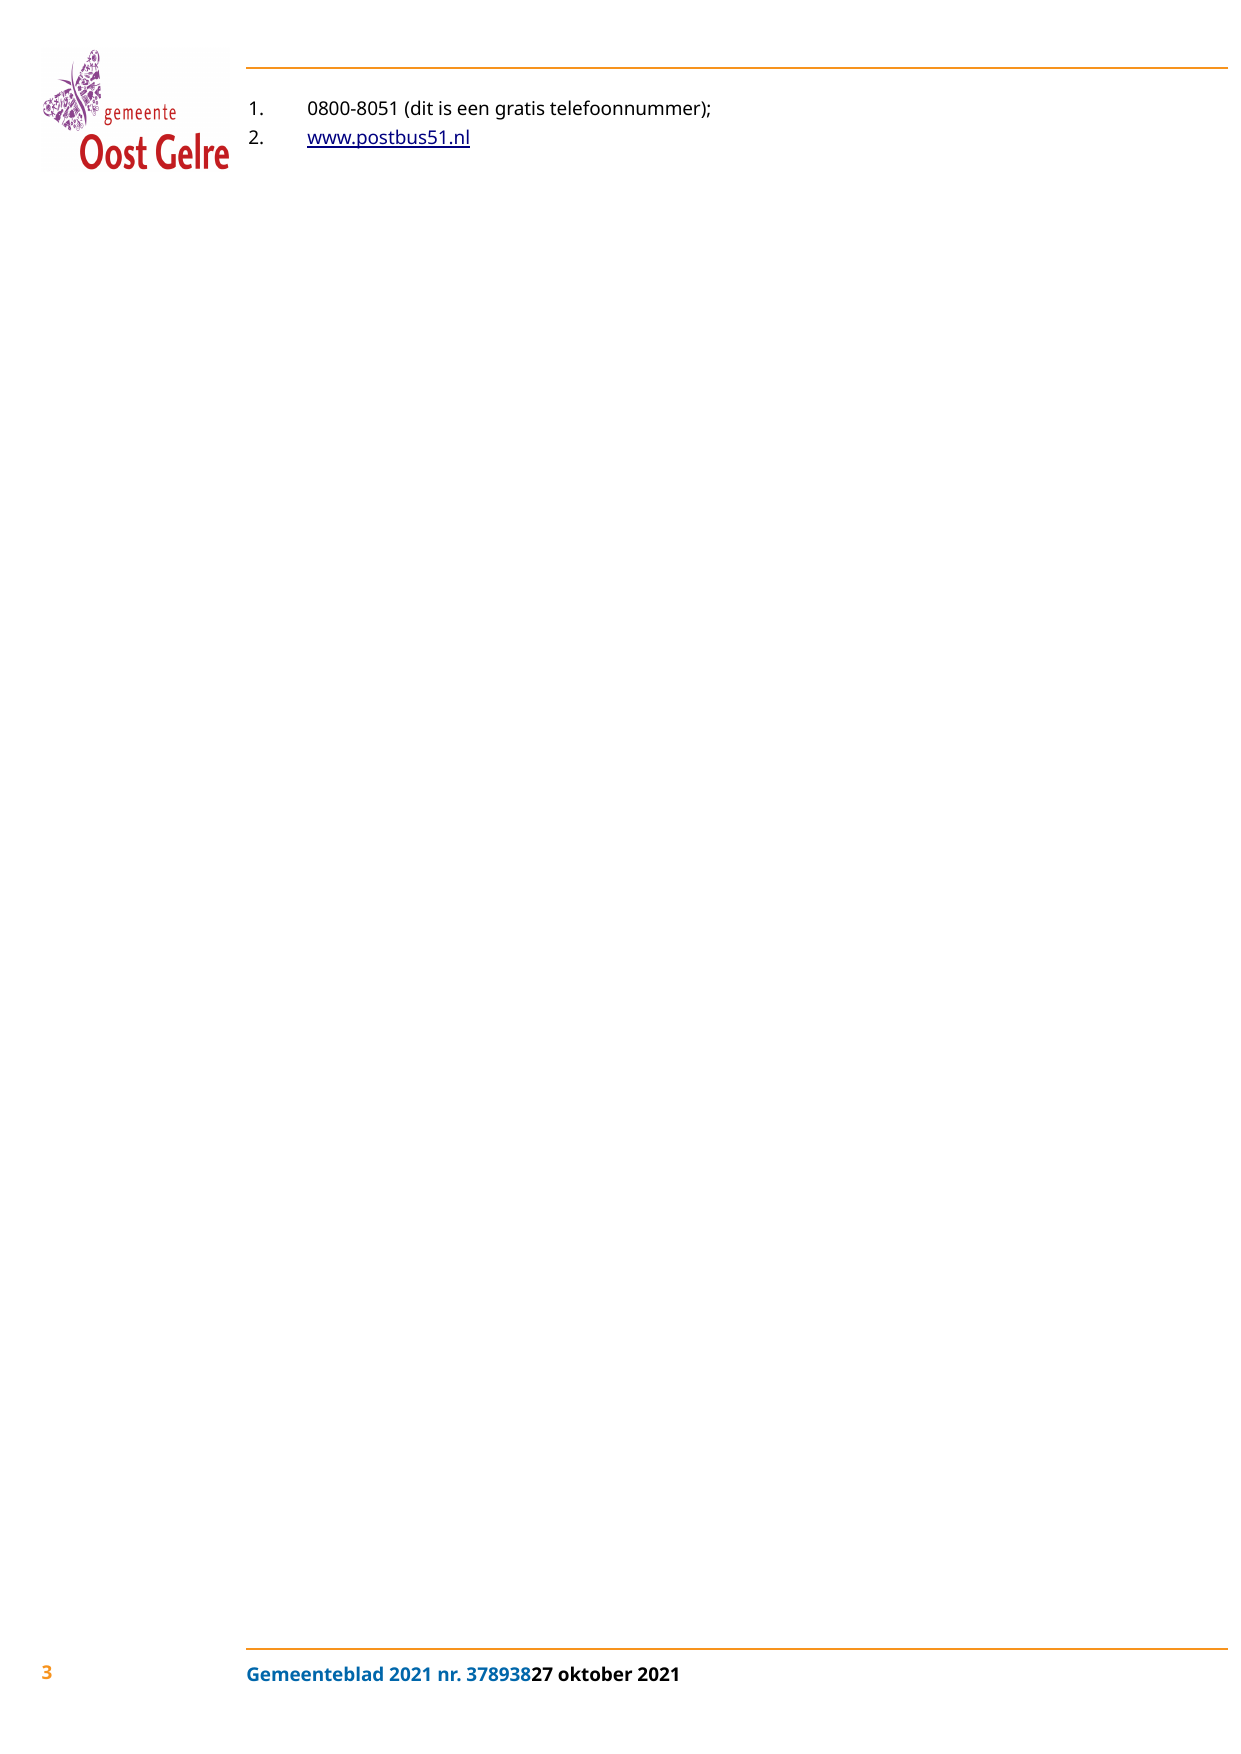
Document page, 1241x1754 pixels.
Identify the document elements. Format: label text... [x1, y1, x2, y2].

picture [41, 47, 231, 172]
list www.postbus51.nl [248, 124, 1152, 150]
list 0800-8051 (dit is een gratis telefoonnummer); [248, 95, 1152, 121]
